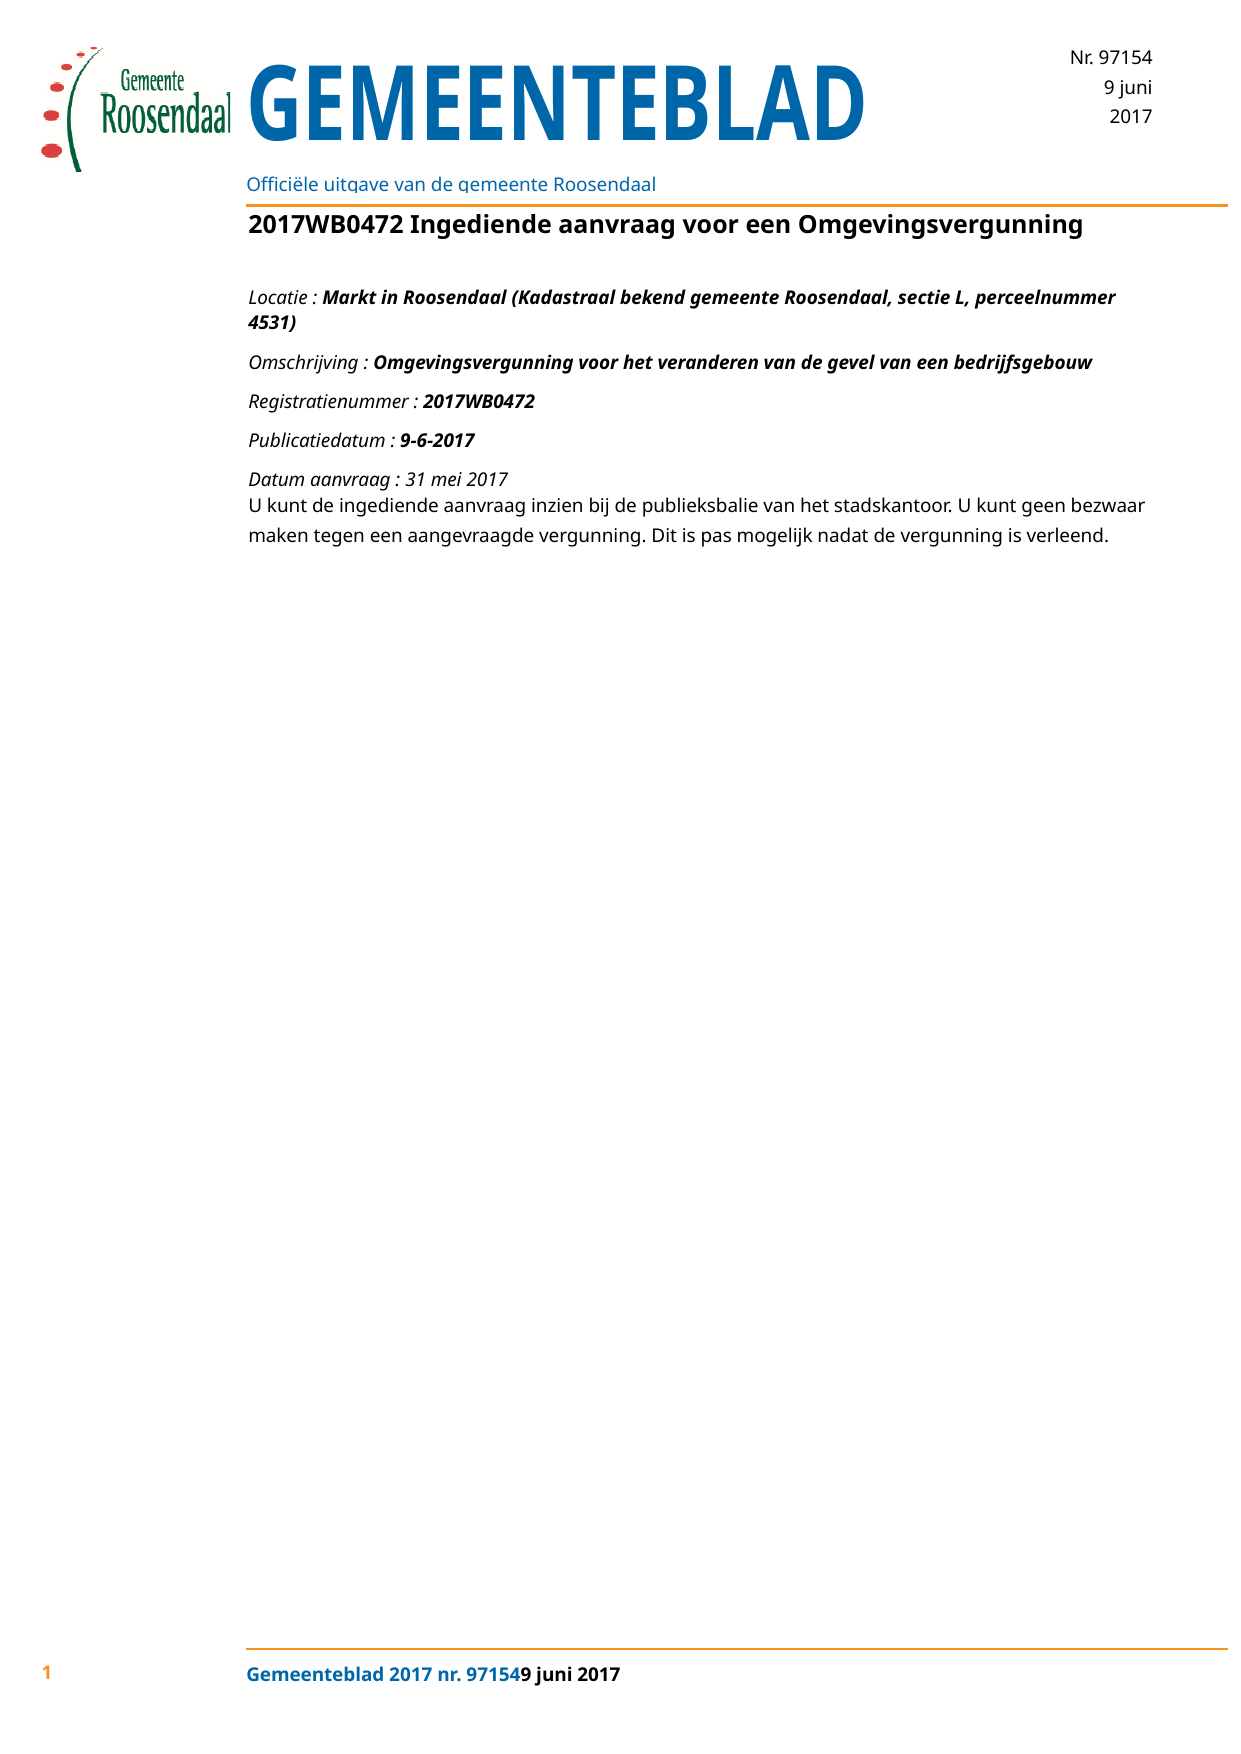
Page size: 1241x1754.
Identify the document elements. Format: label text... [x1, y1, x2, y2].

text Omschrijving : Omgevingsvergunning voor het veranderen van de gevel van een bedrijfsgebouw [248, 349, 1152, 374]
picture [41, 47, 231, 172]
text Publicatiedatum : 9-6-2017 [248, 427, 1152, 453]
text Datum aanvraag : 31 mei 2017 [248, 467, 1152, 492]
text Locatie : Markt in Roosendaal (Kadastraal bekend gemeente Roosendaal, sectie L, perceelnummer 4531) [248, 284, 1152, 335]
text 2017WB0472 Ingediende aanvraag voor een Omgevingsvergunning [248, 207, 1152, 241]
text U kunt de ingediende aanvraag inzien bij de publieksbalie van het stadskantoor. U kunt geen bezwaar maken tegen een aangevraagde vergunning. Dit is pas mogelijk nadat de vergunning is verleend. [248, 492, 1152, 548]
text Registratienummer : 2017WB0472 [248, 388, 1152, 414]
